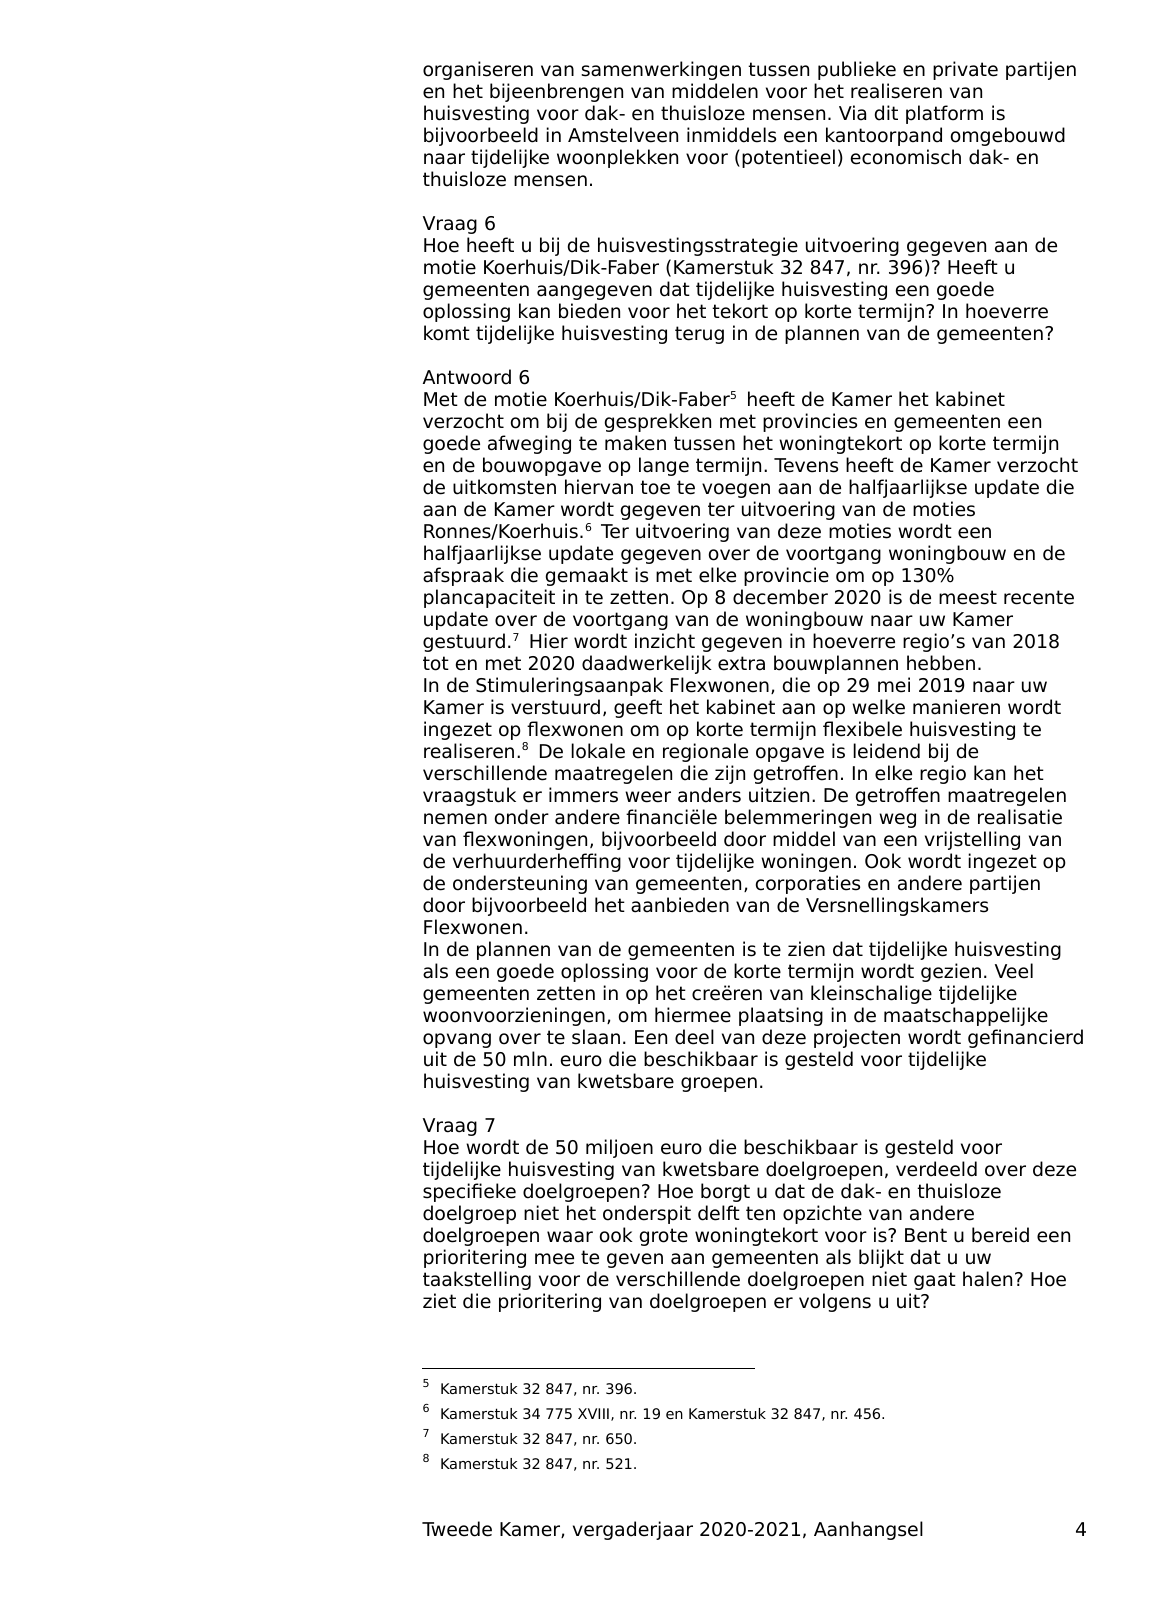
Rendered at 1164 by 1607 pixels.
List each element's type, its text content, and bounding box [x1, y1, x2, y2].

text Kamerstuk 32 847, nr. 650. [422, 1427, 1087, 1449]
text Vraag 6 [422, 213, 1087, 235]
text Hoe wordt de 50 miljoen euro die beschikbaar is gesteld voor tijdelijke huisvesting van kwetsbare doelgroepen, verdeeld over deze specifieke doelgroepen? Hoe borgt u dat de dak- en thuisloze doelgroep niet het onderspit delft ten opzichte van andere doelgroepen waar ook grote woningtekort voor is? Bent u bereid een prioritering mee te geven aan gemeenten als blijkt dat u uw taakstelling voor de verschillende doelgroepen niet gaat halen? Hoe ziet die prioritering van doelgroepen er volgens u uit? [422, 1137, 1087, 1312]
text Kamerstuk 32 847, nr. 396. [422, 1377, 1087, 1399]
text Hoe heeft u bij de huisvestingsstrategie uitvoering gegeven aan de motie Koerhuis/Dik-Faber (Kamerstuk 32 847, nr. 396)? Heeft u gemeenten aangegeven dat tijdelijke huisvesting een goede oplossing kan bieden voor het tekort op korte termijn? In hoeverre komt tijdelijke huisvesting terug in de plannen van de gemeenten? [422, 235, 1087, 345]
text In de Stimuleringsaanpak Flexwonen, die op 29 mei 2019 naar uw Kamer is verstuurd, geeft het kabinet aan op welke manieren wordt ingezet op flexwonen om op korte termijn flexibele huisvesting te realiseren. De lokale en regionale opgave is leidend bij de verschillende maatregelen die zijn getroffen. In elke regio kan het vraagstuk er immers weer anders uitzien. De getroffen maatregelen nemen onder andere financiële belemmeringen weg in de realisatie van flexwoningen, bijvoorbeeld door middel van een vrijstelling van de verhuurderheffing voor tijdelijke woningen. Ook wordt ingezet op de ondersteuning van gemeenten, corporaties en andere partijen door bijvoorbeeld het aanbieden van de Versnellingskamers Flexwonen. [422, 675, 1087, 939]
text Vraag 7 [422, 1115, 1087, 1137]
text Antwoord 6 [422, 367, 1087, 389]
text organiseren van samenwerkingen tussen publieke en private partijen en het bijeenbrengen van middelen voor het realiseren van huisvesting voor dak- en thuisloze mensen. Via dit platform is bijvoorbeeld in Amstelveen inmiddels een kantoorpand omgebouwd naar tijdelijke woonplekken voor (potentieel) economisch dak- en thuisloze mensen. [422, 59, 1087, 191]
text Kamerstuk 34 775 XVIII, nr. 19 en Kamerstuk 32 847, nr. 456. [422, 1402, 1087, 1424]
text Kamerstuk 32 847, nr. 521. [422, 1452, 1087, 1474]
text Met de motie Koerhuis/Dik-Faber heeft de Kamer het kabinet verzocht om bij de gesprekken met provincies en gemeenten een goede afweging te maken tussen het woningtekort op korte termijn en de bouwopgave op lange termijn. Tevens heeft de Kamer verzocht de uitkomsten hiervan toe te voegen aan de halfjaarlijkse update die aan de Kamer wordt gegeven ter uitvoering van de moties Ronnes/Koerhuis. Ter uitvoering van deze moties wordt een halfjaarlijkse update gegeven over de voortgang woningbouw en de afspraak die gemaakt is met elke provincie om op 130% plancapaciteit in te zetten. Op 8 december 2020 is de meest recente update over de voortgang van de woningbouw naar uw Kamer gestuurd. Hier wordt inzicht gegeven in hoeverre regio’s van 2018 tot en met 2020 daadwerkelijk extra bouwplannen hebben. [422, 389, 1087, 675]
text In de plannen van de gemeenten is te zien dat tijdelijke huisvesting als een goede oplossing voor de korte termijn wordt gezien. Veel gemeenten zetten in op het creëren van kleinschalige tijdelijke woonvoorzieningen, om hiermee plaatsing in de maatschappelijke opvang over te slaan. Een deel van deze projecten wordt gefinancierd uit de 50 mln. euro die beschikbaar is gesteld voor tijdelijke huisvesting van kwetsbare groepen. [422, 939, 1087, 1092]
